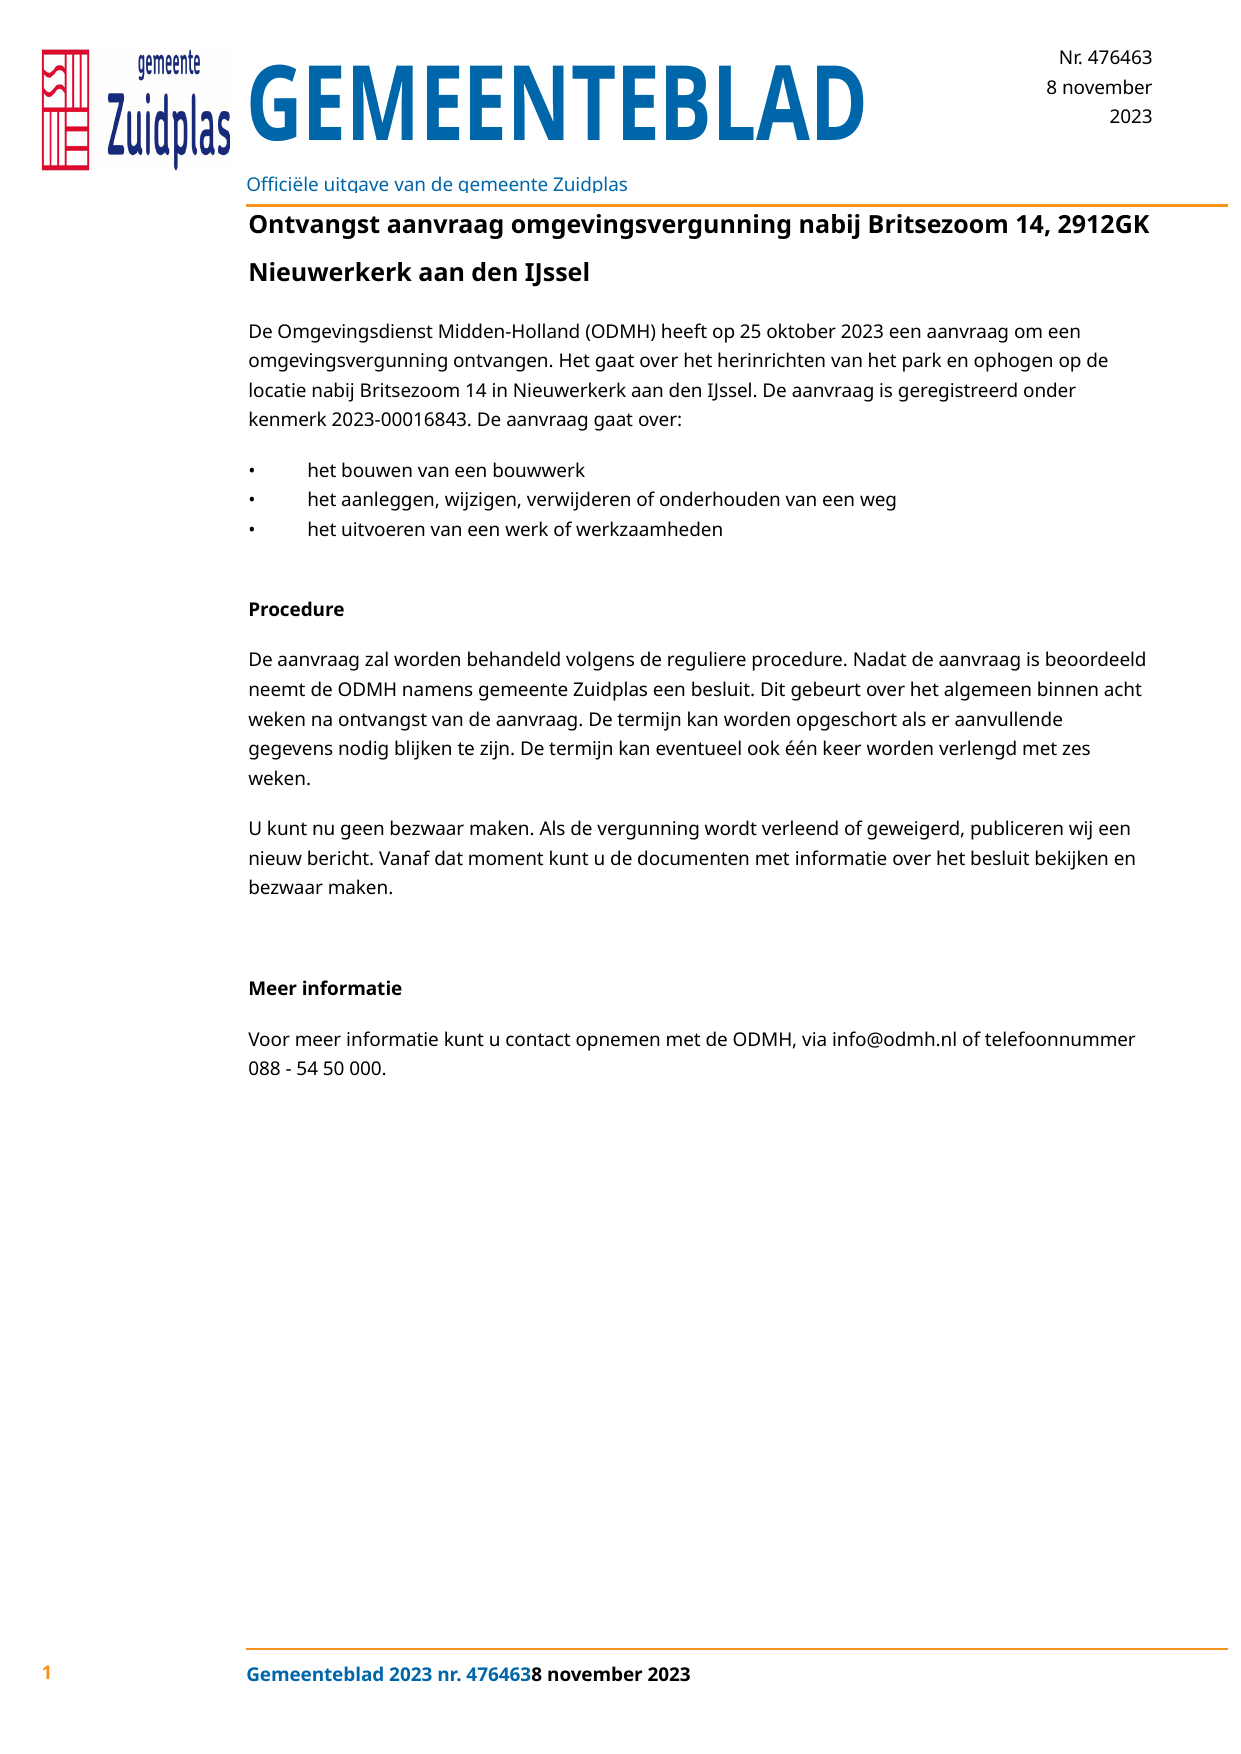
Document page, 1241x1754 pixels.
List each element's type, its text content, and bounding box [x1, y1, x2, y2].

text Meer informatie [248, 975, 1152, 1001]
text Voor meer informatie kunt u contact opnemen met de ODMH, via info@odmh.nl of telefoonnummer 088 - 54 50 000. [248, 1026, 1152, 1081]
text Procedure [248, 596, 1152, 622]
picture [41, 47, 231, 172]
list het aanleggen, wijzigen, verwijderen of onderhouden van een weg [248, 487, 1152, 512]
text De Omgevingsdienst Midden-Holland (ODMH) heeft op 25 oktober 2023 een aanvraag om een omgevingsvergunning ontvangen. Het gaat over het herinrichten van het park en ophogen op de locatie nabij Britsezoom 14 in Nieuwerkerk aan den IJssel. De aanvraag is geregistreerd onder kenmerk 2023-00016843. De aanvraag gaat over: [248, 318, 1152, 432]
text U kunt nu geen bezwaar maken. Als de vergunning wordt verleend of geweigerd, publiceren wij een nieuw bericht. Vanaf dat moment kunt u de documenten met informatie over het besluit bekijken en bezwaar maken. [248, 815, 1152, 900]
list het bouwen van een bouwwerk [248, 457, 1152, 483]
text De aanvraag zal worden behandeld volgens de reguliere procedure. Nadat de aanvraag is beoordeeld neemt de ODMH namens gemeente Zuidplas een besluit. Dit gebeurt over het algemeen binnen acht weken na ontvangst van de aanvraag. De termijn kan worden opgeschort als er aanvullende gegevens nodig blijken te zijn. De termijn kan eventueel ook één keer worden verlengd met zes weken. [248, 647, 1152, 791]
list het uitvoeren van een werk of werkzaamheden [248, 516, 1152, 542]
text Ontvangst aanvraag omgevingsvergunning nabij Britsezoom 14, 2912GK Nieuwerkerk aan den IJssel [248, 207, 1152, 288]
